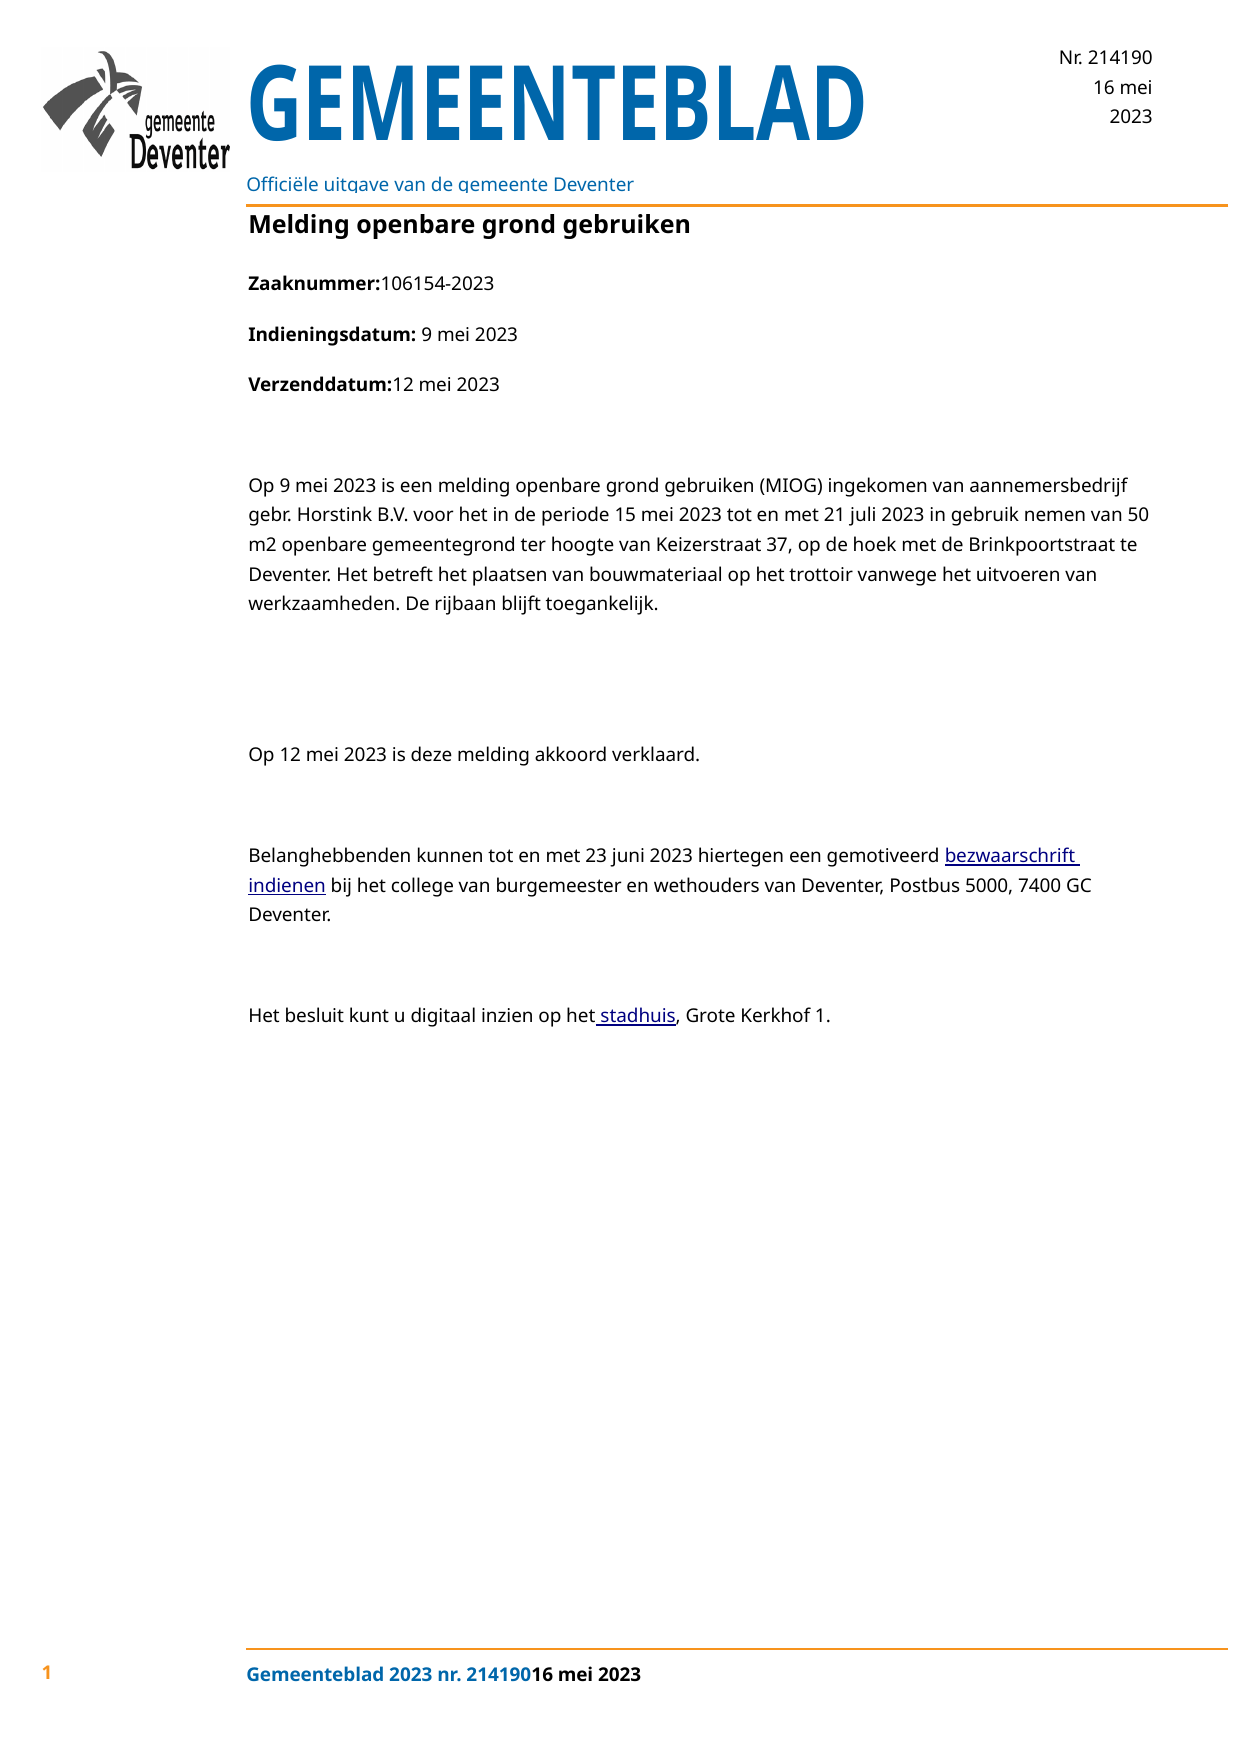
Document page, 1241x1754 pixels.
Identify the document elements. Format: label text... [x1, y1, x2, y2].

picture [41, 47, 231, 172]
text Op 9 mei 2023 is een melding openbare grond gebruiken (MIOG) ingekomen van aannemersbedrijf gebr. Horstink B.V. voor het in de periode 15 mei 2023 tot en met 21 juli 2023 in gebruik nemen van 50 m2 openbare gemeentegrond ter hoogte van Keizerstraat 37, op de hoek met de Brinkpoortstraat te Deventer. Het betreft het plaatsen van bouwmateriaal op het trottoir vanwege het uitvoeren van werkzaamheden. De rijbaan blijft toegankelijk. [248, 472, 1152, 616]
text Op 12 mei 2023 is deze melding akkoord verklaard. [248, 742, 1152, 767]
text Verzenddatum:12 mei 2023 [248, 371, 1152, 397]
text Zaaknummer:106154-2023 [248, 270, 1152, 296]
text Melding openbare grond gebruiken [248, 207, 1152, 241]
text Het besluit kunt u digitaal inzien op het stadhuis, Grote Kerkhof 1. [248, 1002, 1152, 1028]
text Indieningsdatum: 9 mei 2023 [248, 321, 1152, 346]
text Belanghebbenden kunnen tot en met 23 juni 2023 hiertegen een gemotiveerd bezwaarschrift indienen bij het college van burgemeester en wethouders van Deventer, Postbus 5000, 7400 GC Deventer. [248, 842, 1152, 927]
